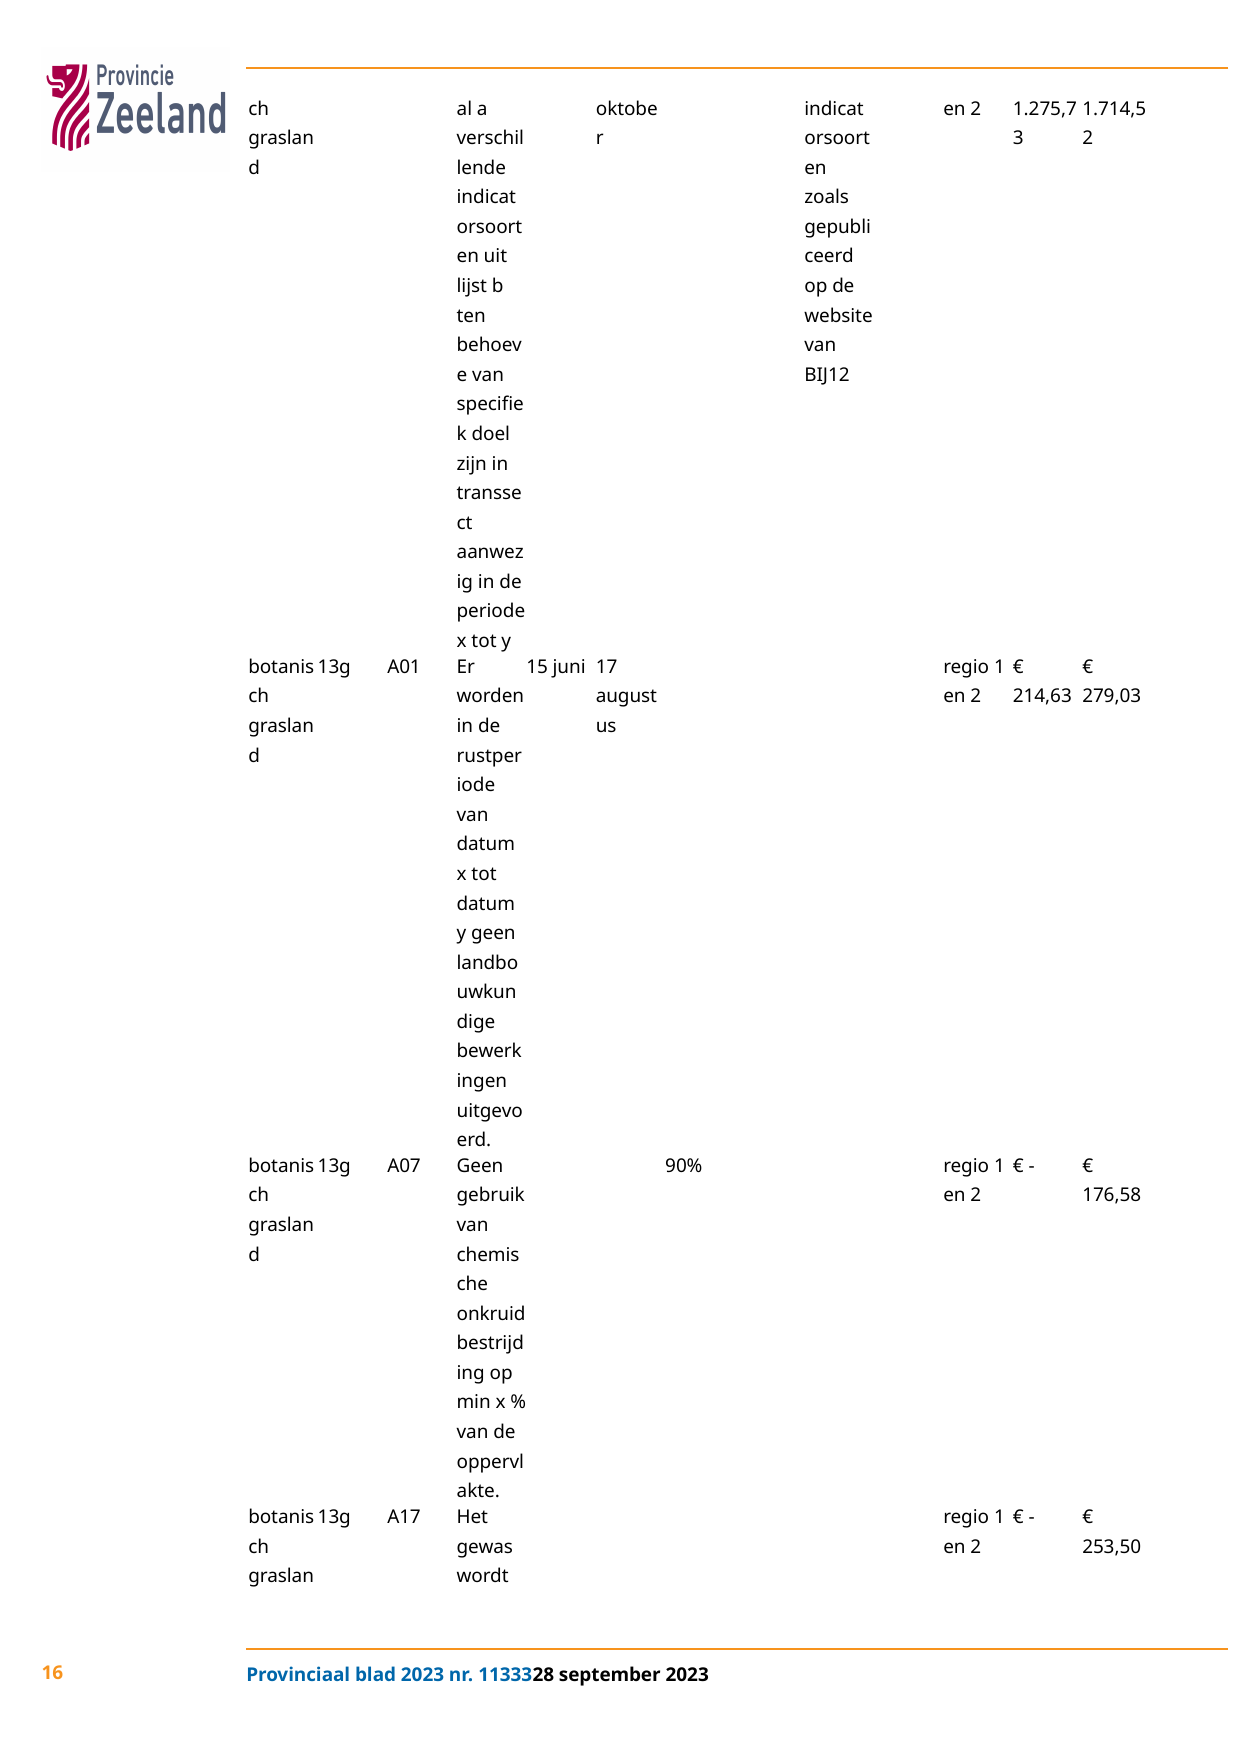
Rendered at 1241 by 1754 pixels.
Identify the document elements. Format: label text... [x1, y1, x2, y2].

table_cell [874, 1152, 943, 1503]
table_cell A07 [387, 1152, 456, 1503]
table_cell [665, 653, 734, 1152]
table_cell Het gewas wordt [456, 1503, 526, 1588]
table_cell botanisch grasland [248, 1152, 317, 1503]
table_cell € - [1013, 1152, 1082, 1503]
table_cell [735, 1503, 804, 1588]
table_cell € 176,58 [1082, 1152, 1152, 1503]
table_cell [874, 95, 943, 653]
table_cell ch grasland [248, 95, 317, 653]
table_cell en 2 [943, 95, 1013, 653]
table_cell regio 1 en 2 [943, 1152, 1013, 1503]
table_cell 15 juni [526, 653, 596, 1152]
table_cell 1.714,52 [1082, 95, 1152, 653]
table_cell [526, 1503, 596, 1588]
table_cell [804, 1152, 873, 1503]
table_cell [596, 1152, 665, 1503]
table_cell 13g [318, 1152, 387, 1503]
table_cell al a verschillende indicatorsoorten uit lijst b ten behoeve van specifiek doel zijn in transsect aanwezig in de periode x tot y [456, 95, 526, 653]
table_cell [665, 1503, 734, 1588]
table_cell € - [1013, 1503, 1082, 1588]
table_cell 13g [318, 1503, 387, 1588]
table_cell [804, 653, 873, 1152]
table_cell € 279,03 [1082, 653, 1152, 1152]
table_cell regio 1 en 2 [943, 653, 1013, 1152]
table_cell [596, 1503, 665, 1588]
table_cell [735, 653, 804, 1152]
table_cell [665, 95, 734, 653]
table_cell Er worden in de rustperiode van datum x tot datum y geen landbouwkundige bewerkingen uitgevoerd. [456, 653, 526, 1152]
table_cell 1.275,73 [1013, 95, 1082, 653]
table_cell [735, 95, 804, 653]
table_cell oktober [596, 95, 665, 653]
table_cell regio 1 en 2 [943, 1503, 1013, 1588]
table_cell botanisch grasland [248, 653, 317, 1152]
table_cell A17 [387, 1503, 456, 1588]
table_cell 17 augustus [596, 653, 665, 1152]
table_cell [874, 653, 943, 1152]
table_cell botanisch graslan [248, 1503, 317, 1588]
table_cell [387, 95, 456, 653]
table_cell indicatorsoorten zoals gepubliceerd op de website van BIJ12 [804, 95, 873, 653]
table_cell [526, 1152, 596, 1503]
table_cell [874, 1503, 943, 1588]
table_cell [735, 1152, 804, 1503]
table_cell [318, 95, 387, 653]
table_cell € 253,50 [1082, 1503, 1152, 1588]
table_cell € 214,63 [1013, 653, 1082, 1152]
table_cell 90% [665, 1152, 734, 1503]
table_cell [526, 95, 596, 653]
table_cell A01 [387, 653, 456, 1152]
table_cell Geen gebruik van chemische onkruidbestrijding op min x % van de oppervlakte. [456, 1152, 526, 1503]
table_cell [804, 1503, 873, 1588]
picture [41, 47, 231, 172]
table_cell 13g [318, 653, 387, 1152]
